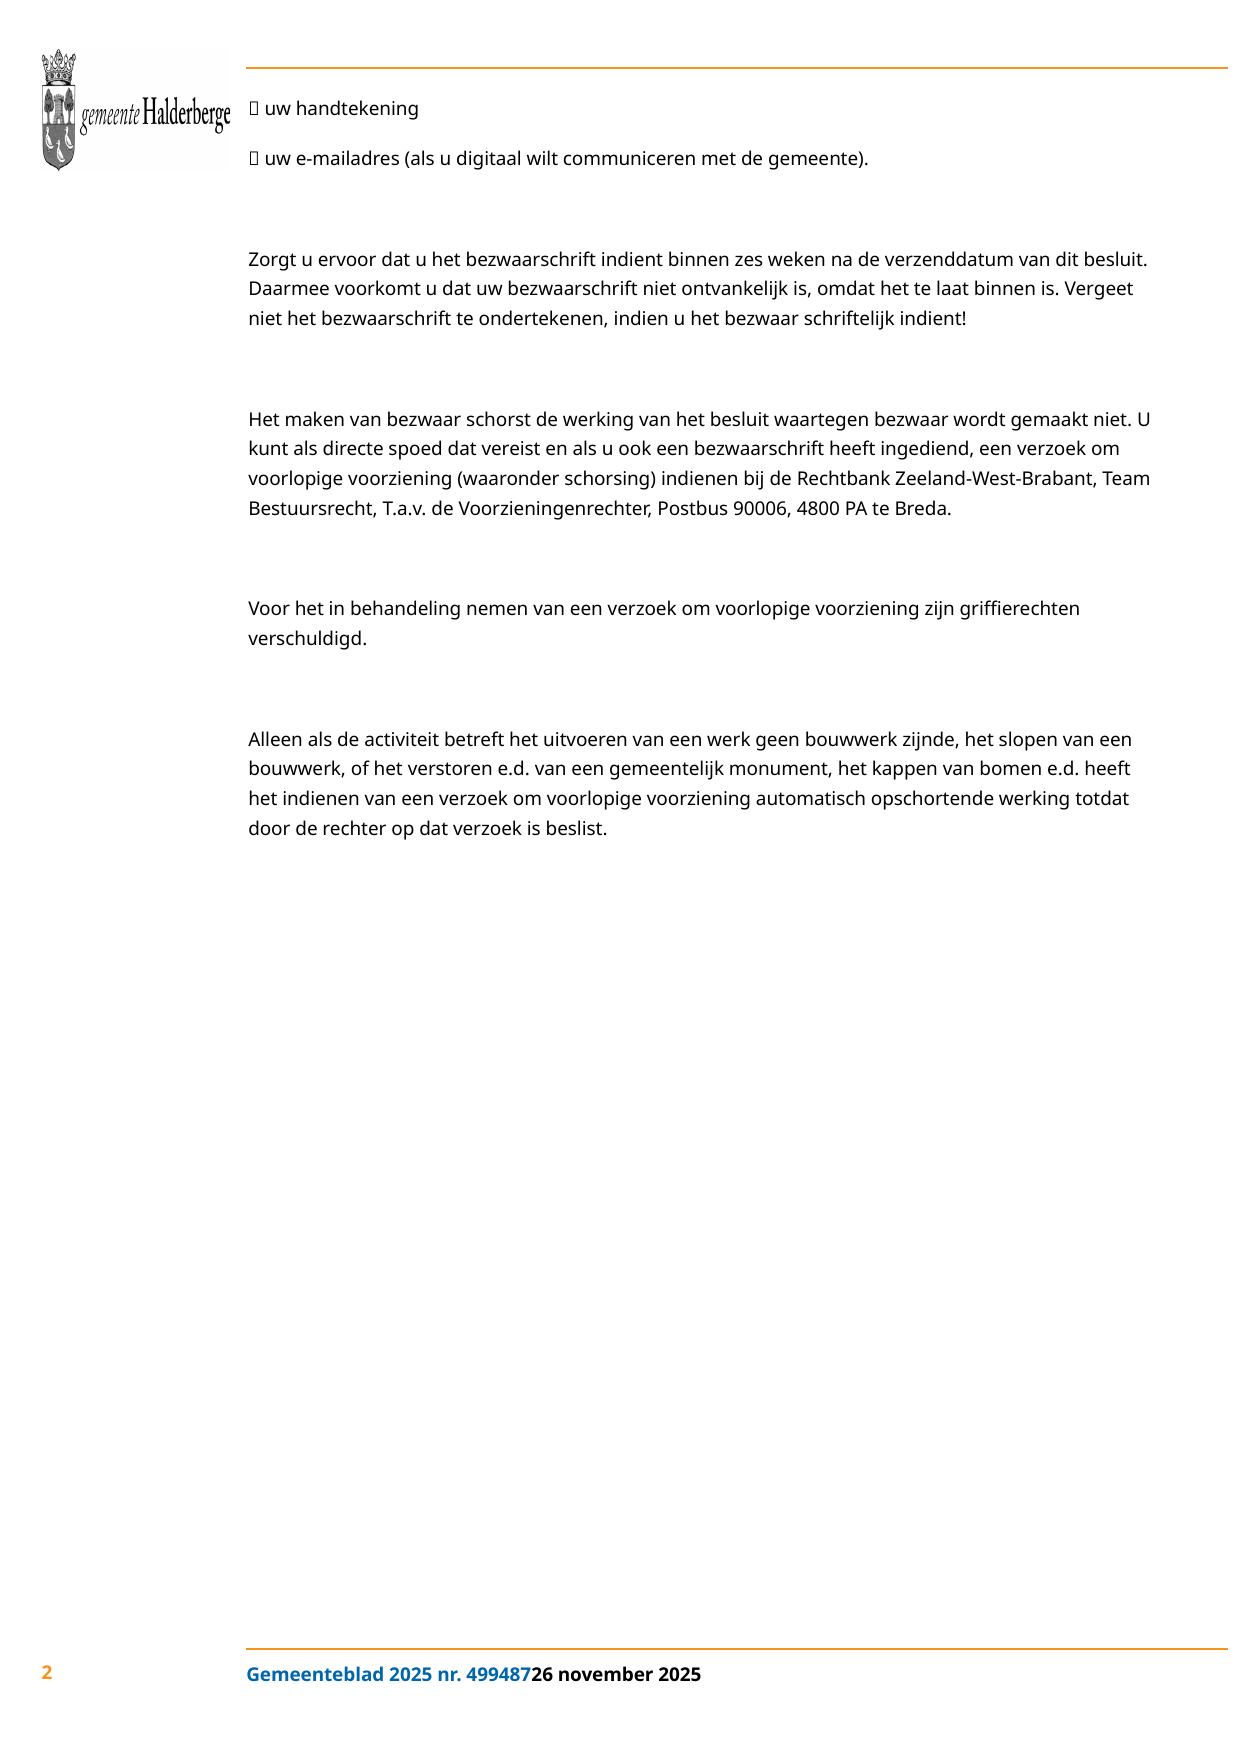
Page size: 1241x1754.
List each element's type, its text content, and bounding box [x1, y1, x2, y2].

picture [41, 47, 231, 172]
text Het maken van bezwaar schorst de werking van het besluit waartegen bezwaar wordt gemaakt niet. U kunt als directe spoed dat vereist en als u ook een bezwaarschrift heeft ingediend, een verzoek om voorlopige voorziening (waaronder schorsing) indienen bij de Rechtbank Zeeland-West-Brabant, Team Bestuursrecht, T.a.v. de Voorzieningenrechter, Postbus 90006, 4800 PA te Breda. [248, 406, 1152, 521]
text Alleen als de activiteit betreft het uitvoeren van een werk geen bouwwerk zijnde, het slopen van een bouwwerk, of het verstoren e.d. van een gemeentelijk monument, het kappen van bomen e.d. heeft het indienen van een verzoek om voorlopige voorziening automatisch opschortende werking totdat door de rechter op dat verzoek is beslist. [248, 726, 1152, 841]
text Zorgt u ervoor dat u het bezwaarschrift indient binnen zes weken na de verzenddatum van dit besluit. Daarmee voorkomt u dat uw bezwaarschrift niet ontvankelijk is, omdat het te laat binnen is. Vergeet niet het bezwaarschrift te ondertekenen, indien u het bezwaar schriftelijk indient! [248, 246, 1152, 331]
text  uw e-mailadres (als u digitaal wilt communiceren met de gemeente). [248, 145, 1152, 171]
text  uw handtekening [248, 95, 1152, 121]
text Voor het in behandeling nemen van een verzoek om voorlopige voorziening zijn griffierechten verschuldigd. [248, 596, 1152, 651]
